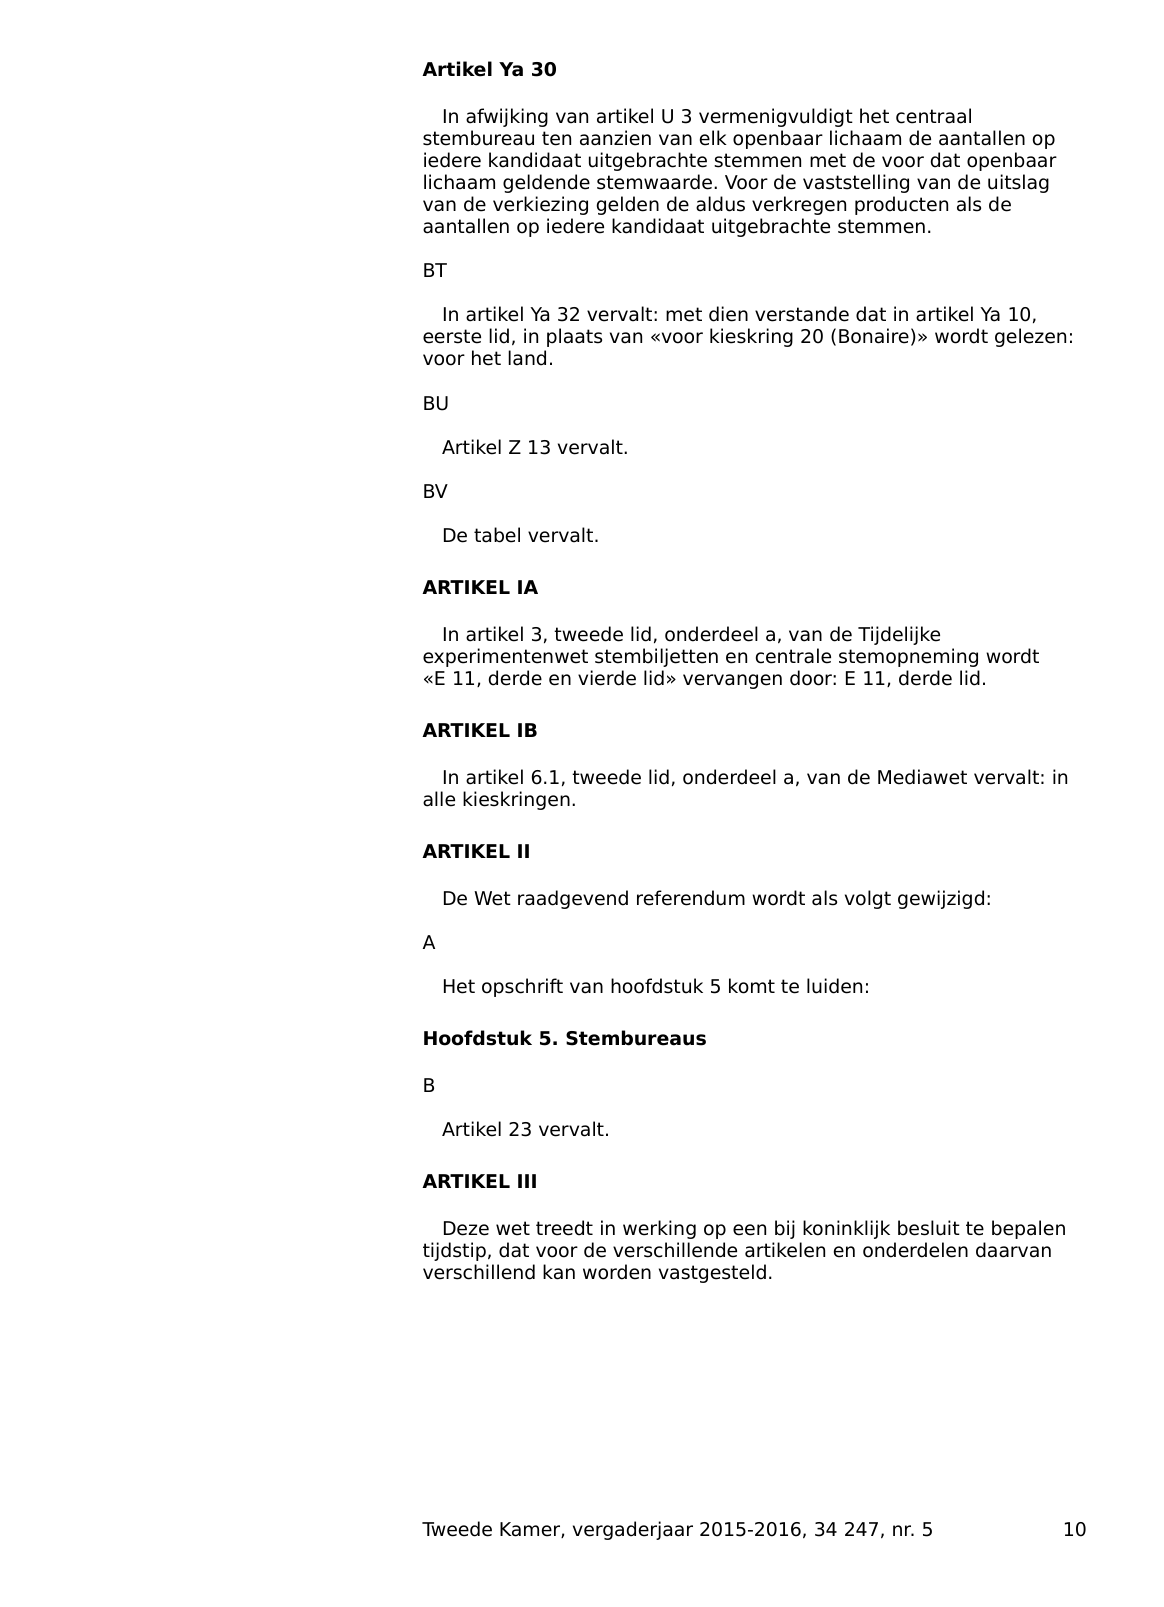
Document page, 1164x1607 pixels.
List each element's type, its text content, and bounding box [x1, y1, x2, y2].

text In afwijking van artikel U 3 vermenigvuldigt het centraal stembureau ten aanzien van elk openbaar lichaam de aantallen op iedere kandidaat uitgebrachte stemmen met de voor dat openbaar lichaam geldende stemwaarde. Voor de vaststelling van de uitslag van de verkiezing gelden de aldus verkregen producten als de aantallen op iedere kandidaat uitgebrachte stemmen. [422, 106, 1087, 238]
subtitle ARTIKEL IA [422, 577, 1087, 599]
text Artikel Z 13 vervalt. [422, 437, 1087, 458]
text Het opschrift van hoofdstuk 5 komt te luiden: [422, 976, 1087, 998]
subtitle ARTIKEL II [422, 841, 1087, 863]
text B [422, 1075, 1087, 1097]
text Artikel 23 vervalt. [422, 1119, 1087, 1141]
subtitle ARTIKEL III [422, 1171, 1087, 1193]
text De tabel vervalt. [422, 525, 1087, 547]
text BU [422, 392, 1087, 414]
text Deze wet treedt in werking op een bij koninklijk besluit te bepalen tijdstip, dat voor de verschillende artikelen en onderdelen daarvan verschillend kan worden vastgesteld. [422, 1218, 1087, 1284]
text A [422, 932, 1087, 954]
subtitle Hoofdstuk 5. Stembureaus [422, 1028, 1087, 1050]
text De Wet raadgevend referendum wordt als volgt gewijzigd: [422, 888, 1087, 910]
text BV [422, 481, 1087, 503]
subtitle ARTIKEL IB [422, 720, 1087, 742]
text In artikel Ya 32 vervalt: met dien verstande dat in artikel Ya 10, eerste lid, in plaats van «voor kieskring 20 (Bonaire)» wordt gelezen: voor het land. [422, 304, 1087, 370]
text BT [422, 260, 1087, 282]
text In artikel 6.1, tweede lid, onderdeel a, van de Mediawet vervalt: in alle kieskringen. [422, 767, 1087, 811]
subtitle Artikel Ya 30 [422, 59, 1087, 81]
text In artikel 3, tweede lid, onderdeel a, van de Tijdelijke experimentenwet stembiljetten en centrale stemopneming wordt «E 11, derde en vierde lid» vervangen door: E 11, derde lid. [422, 624, 1087, 690]
